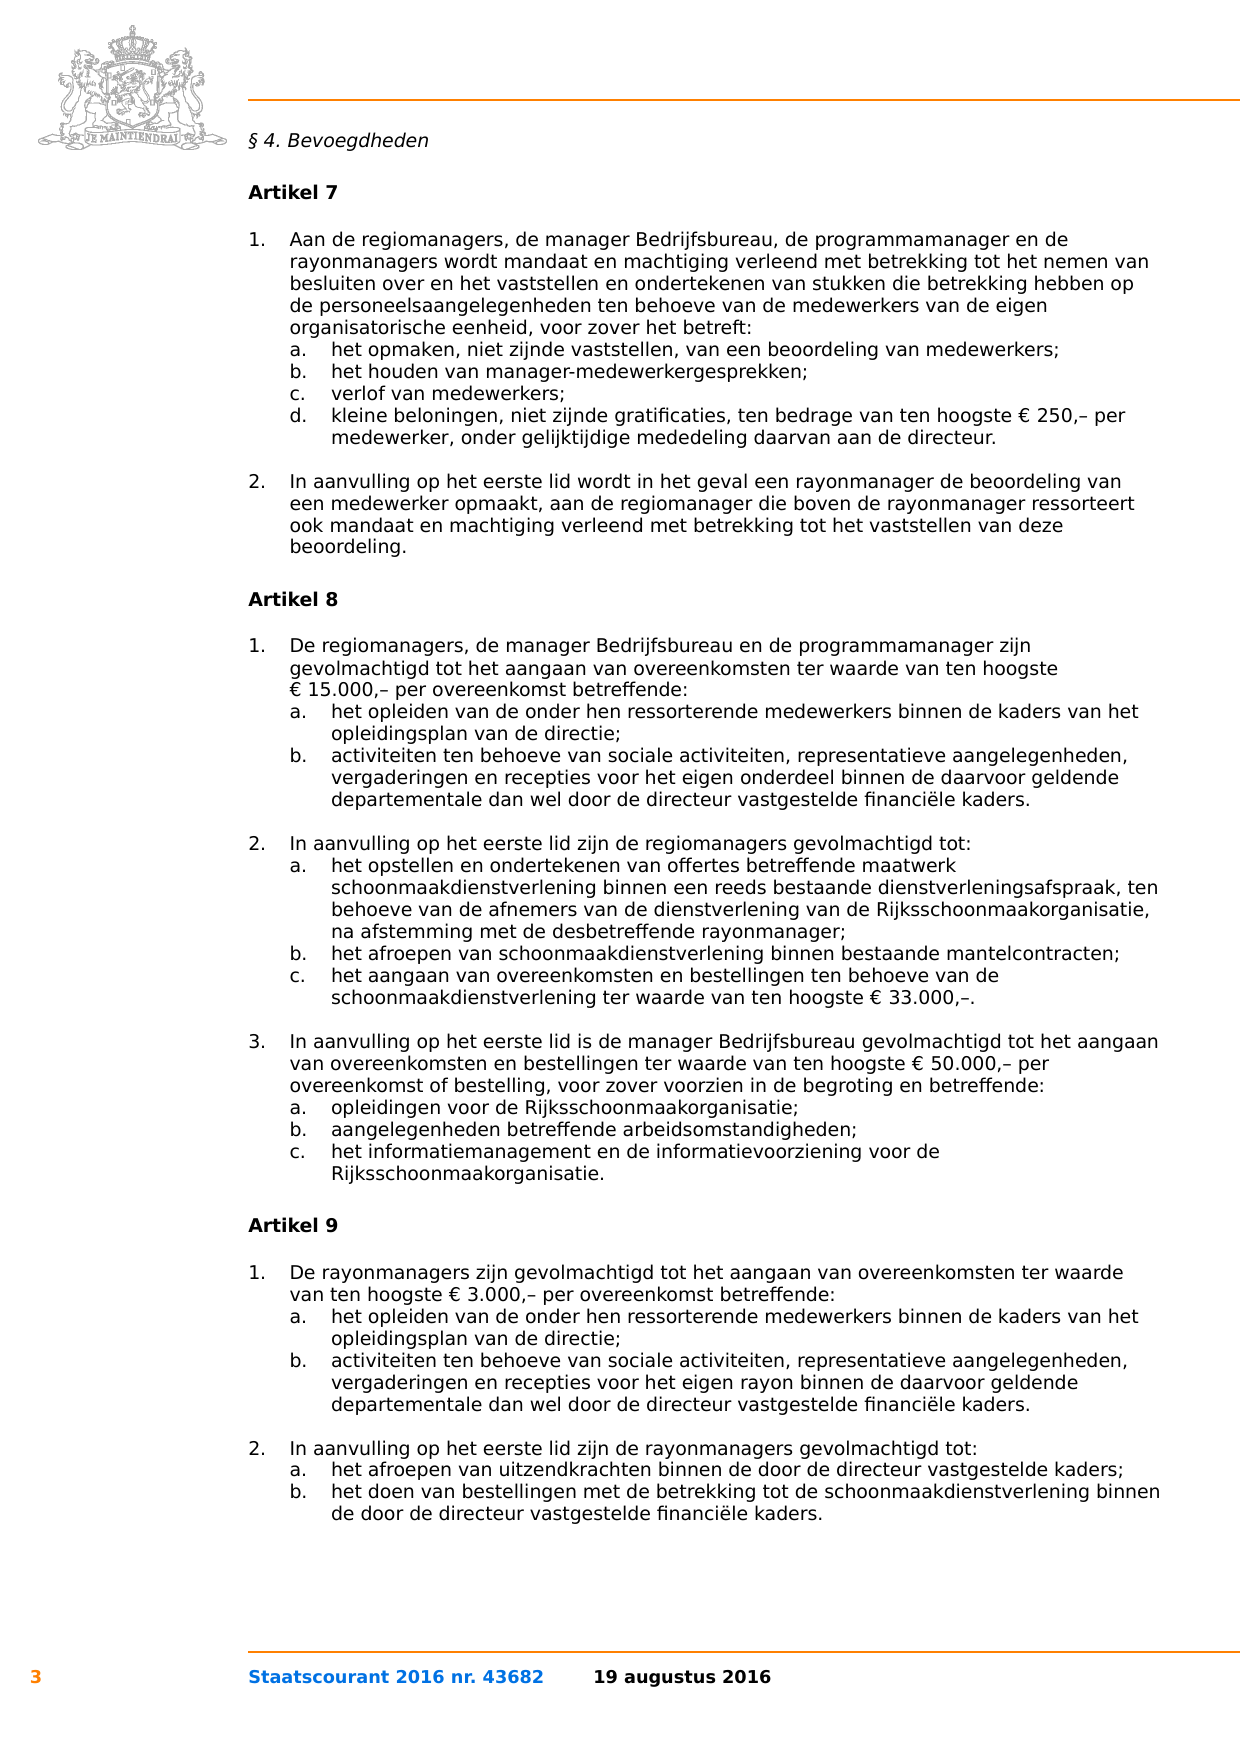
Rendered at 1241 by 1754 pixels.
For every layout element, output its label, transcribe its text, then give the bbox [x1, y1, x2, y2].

text 2. In aanvulling op het eerste lid zijn de rayonmanagers gevolmachtigd tot: [248, 1437, 1163, 1459]
text a. het opmaken, niet zijnde vaststellen, van een beoordeling van medewerkers; [289, 339, 1163, 361]
subtitle Artikel 7 [248, 182, 1163, 204]
text b. activiteiten ten behoeve van sociale activiteiten, representatieve aangelegenheden, vergaderingen en recepties voor het eigen rayon binnen de daarvoor geldende departementale dan wel door de directeur vastgestelde financiële kaders. [289, 1349, 1163, 1416]
text 2. In aanvulling op het eerste lid zijn de regiomanagers gevolmachtigd tot: [248, 833, 1163, 855]
text b. het afroepen van schoonmaakdienstverlening binnen bestaande mantelcontracten; [289, 943, 1163, 965]
text c. het informatiemanagement en de informatievoorziening voor de Rijksschoonmaakorganisatie. [289, 1141, 1163, 1185]
subtitle § 4. Bevoegdheden [248, 130, 1163, 152]
text d. kleine beloningen, niet zijnde gratificaties, ten bedrage van ten hoogste € 250,– per medewerker, onder gelijktijdige mededeling daarvan aan de directeur. [289, 405, 1163, 449]
text a. het opleiden van de onder hen ressorterende medewerkers binnen de kaders van het opleidingsplan van de directie; [289, 701, 1163, 745]
text 1. Aan de regiomanagers, de manager Bedrijfsbureau, de programmamanager en de rayonmanagers wordt mandaat en machtiging verleend met betrekking tot het nemen van besluiten over en het vaststellen en ondertekenen van stukken die betrekking hebben op de personeelsaangelegenheden ten behoeve van de medewerkers van de eigen organisatorische eenheid, voor zover het betreft: [248, 229, 1163, 339]
text 1. De rayonmanagers zijn gevolmachtigd tot het aangaan van overeenkomsten ter waarde van ten hoogste € 3.000,– per overeenkomst betreffende: [248, 1262, 1163, 1306]
picture [38, 25, 227, 150]
text 3. In aanvulling op het eerste lid is de manager Bedrijfsbureau gevolmachtigd tot het aangaan van overeenkomsten en bestellingen ter waarde van ten hoogste € 50.000,– per overeenkomst of bestelling, voor zover voorzien in de begroting en betreffende: [248, 1031, 1163, 1097]
text b. aangelegenheden betreffende arbeidsomstandigheden; [289, 1119, 1163, 1141]
text b. het houden van manager-medewerkergesprekken; [289, 361, 1163, 383]
text c. het aangaan van overeenkomsten en bestellingen ten behoeve van de schoonmaakdienstverlening ter waarde van ten hoogste € 33.000,–. [289, 965, 1163, 1009]
text b. het doen van bestellingen met de betrekking tot de schoonmaakdienstverlening binnen de door de directeur vastgestelde financiële kaders. [289, 1481, 1163, 1525]
subtitle Artikel 9 [248, 1215, 1163, 1237]
text a. het opstellen en ondertekenen van offertes betreffende maatwerk schoonmaakdienstverlening binnen een reeds bestaande dienstverleningsafspraak, ten behoeve van de afnemers van de dienstverlening van de Rijksschoonmaakorganisatie, na afstemming met de desbetreffende rayonmanager; [289, 855, 1163, 943]
text 1. De regiomanagers, de manager Bedrijfsbureau en de programmamanager zijn gevolmachtigd tot het aangaan van overeenkomsten ter waarde van ten hoogste € 15.000,– per overeenkomst betreffende: [248, 635, 1163, 701]
text 2. In aanvulling op het eerste lid wordt in het geval een rayonmanager de beoordeling van een medewerker opmaakt, aan de regiomanager die boven de rayonmanager ressorteert ook mandaat en machtiging verleend met betrekking tot het vaststellen van deze beoordeling. [248, 471, 1163, 558]
text a. het afroepen van uitzendkrachten binnen de door de directeur vastgestelde kaders; [289, 1459, 1163, 1481]
text c. verlof van medewerkers; [289, 383, 1163, 405]
subtitle Artikel 8 [248, 588, 1163, 610]
text a. het opleiden van de onder hen ressorterende medewerkers binnen de kaders van het opleidingsplan van de directie; [289, 1306, 1163, 1349]
text b. activiteiten ten behoeve van sociale activiteiten, representatieve aangelegenheden, vergaderingen en recepties voor het eigen onderdeel binnen de daarvoor geldende departementale dan wel door de directeur vastgestelde financiële kaders. [289, 745, 1163, 811]
text a. opleidingen voor de Rijksschoonmaakorganisatie; [289, 1097, 1163, 1119]
